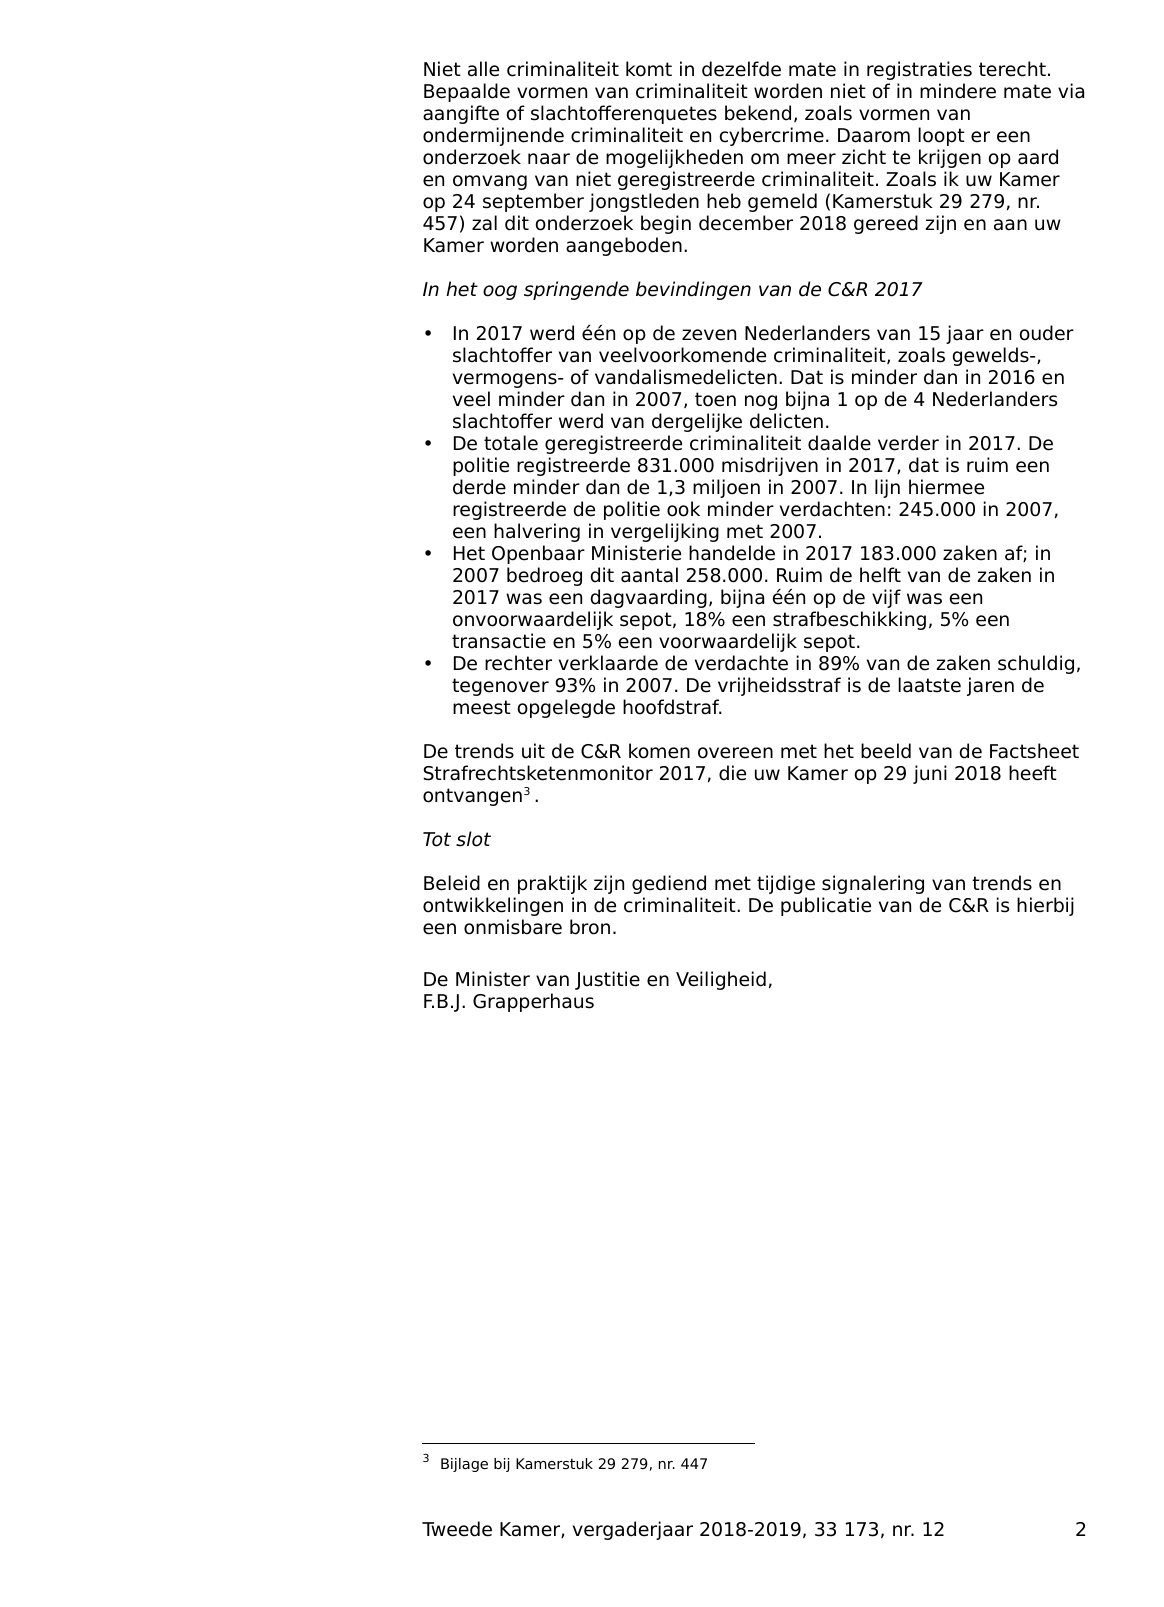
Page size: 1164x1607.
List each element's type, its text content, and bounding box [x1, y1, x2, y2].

text • Het Openbaar Ministerie handelde in 2017 183.000 zaken af; in 2007 bedroeg dit aantal 258.000. Ruim de helft van de zaken in 2017 was een dagvaarding, bijna één op de vijf was een onvoorwaardelijk sepot, 18% een strafbeschikking, 5% een transactie en 5% een voorwaardelijk sepot. [422, 543, 1087, 653]
text Beleid en praktijk zijn gediend met tijdige signalering van trends en ontwikkelingen in de criminaliteit. De publicatie van de C&R is hierbij een onmisbare bron. [422, 873, 1087, 939]
subtitle Tot slot [422, 829, 1087, 851]
text Bijlage bij Kamerstuk 29 279, nr. 447 [422, 1452, 1087, 1474]
text • De totale geregistreerde criminaliteit daalde verder in 2017. De politie registreerde 831.000 misdrijven in 2017, dat is ruim een derde minder dan de 1,3 miljoen in 2007. In lijn hiermee registreerde de politie ook minder verdachten: 245.000 in 2007, een halvering in vergelijking met 2007. [422, 433, 1087, 543]
text • De rechter verklaarde de verdachte in 89% van de zaken schuldig, tegenover 93% in 2007. De vrijheidsstraf is de laatste jaren de meest opgelegde hoofdstraf. [422, 653, 1087, 719]
subtitle In het oog springende bevindingen van de C&R 2017 [422, 279, 1087, 301]
text De Minister van Justitie en Veiligheid, F.B.J. Grapperhaus [422, 969, 1087, 1013]
text Niet alle criminaliteit komt in dezelfde mate in registraties terecht. Bepaalde vormen van criminaliteit worden niet of in mindere mate via aangifte of slachtofferenquetes bekend, zoals vormen van ondermijnende criminaliteit en cybercrime. Daarom loopt er een onderzoek naar de mogelijkheden om meer zicht te krijgen op aard en omvang van niet geregistreerde criminaliteit. Zoals ik uw Kamer op 24 september jongstleden heb gemeld (Kamerstuk 29 279, nr. 457) zal dit onderzoek begin december 2018 gereed zijn en aan uw Kamer worden aangeboden. [422, 59, 1087, 257]
text • In 2017 werd één op de zeven Nederlanders van 15 jaar en ouder slachtoffer van veelvoorkomende criminaliteit, zoals gewelds-, vermogens- of vandalismedelicten. Dat is minder dan in 2016 en veel minder dan in 2007, toen nog bijna 1 op de 4 Nederlanders slachtoffer werd van dergelijke delicten. [422, 323, 1087, 433]
text De trends uit de C&R komen overeen met het beeld van de Factsheet Strafrechtsketenmonitor 2017, die uw Kamer op 29 juni 2018 heeft ontvangen. [422, 741, 1087, 807]
